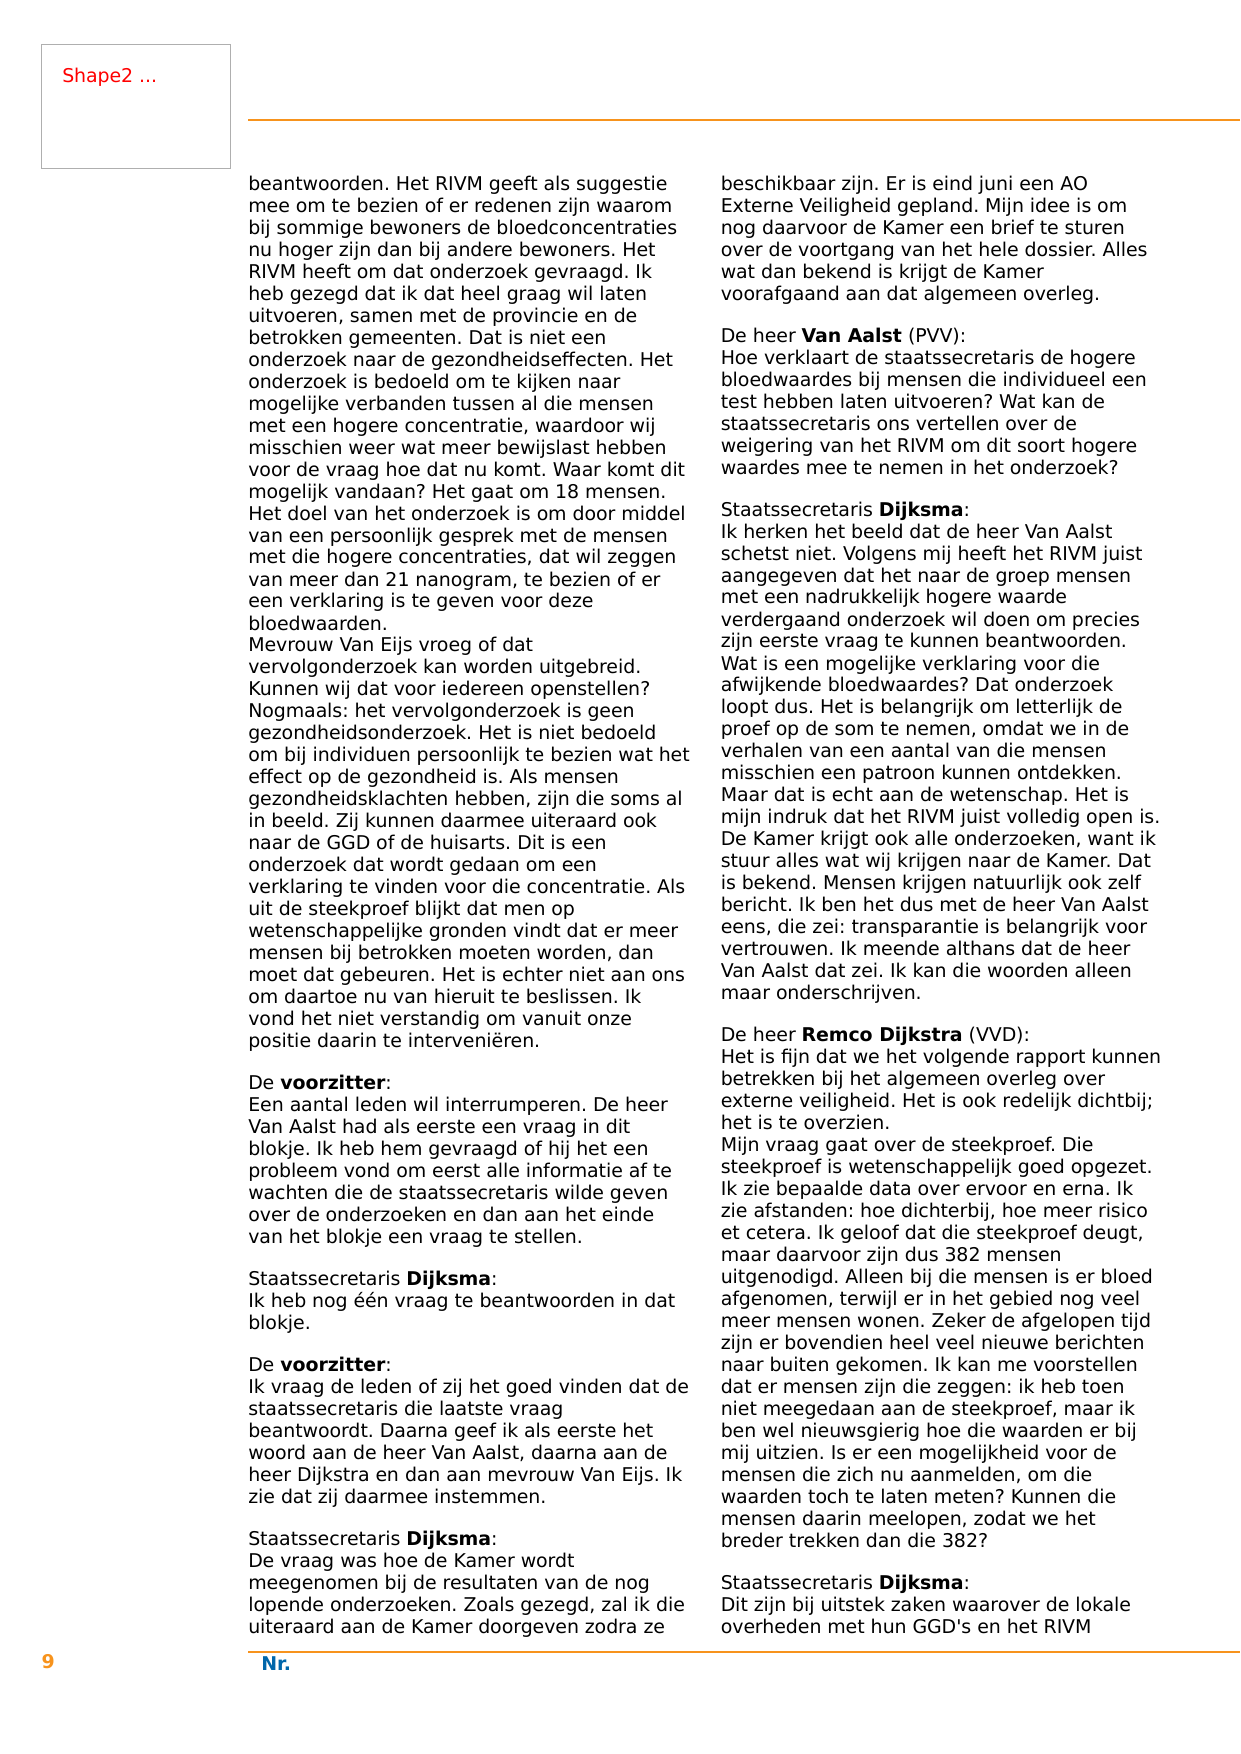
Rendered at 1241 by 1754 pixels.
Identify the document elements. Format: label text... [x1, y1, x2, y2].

text Staatssecretaris Dijksma: [721, 498, 1163, 521]
text Mijn vraag gaat over de steekproef. Die steekproef is wetenschappelijk goed opgezet. Ik zie bepaalde data over ervoor en erna. Ik zie afstanden: hoe dichterbij, hoe meer risico et cetera. Ik geloof dat die steekproef deugt, maar daarvoor zijn dus 382 mensen uitgenodigd. Alleen bij die mensen is er bloed afgenomen, terwijl er in het gebied nog veel meer mensen wonen. Zeker de afgelopen tijd zijn er bovendien heel veel nieuwe berichten naar buiten gekomen. Ik kan me voorstellen dat er mensen zijn die zeggen: ik heb toen niet meegedaan aan de steekproef, maar ik ben wel nieuwsgierig hoe die waarden er bij mij uitzien. Is er een mogelijkheid voor de mensen die zich nu aanmelden, om die waarden toch te laten meten? Kunnen die mensen daarin meelopen, zodat we het breder trekken dan die 382? [721, 1134, 1163, 1552]
text Staatssecretaris Dijksma: [721, 1572, 1163, 1593]
text Staatssecretaris Dijksma: [248, 1528, 691, 1549]
text Mevrouw Van Eijs vroeg of dat vervolgonderzoek kan worden uitgebreid. Kunnen wij dat voor iedereen openstellen? Nogmaals: het vervolgonderzoek is geen gezondheidsonderzoek. Het is niet bedoeld om bij individuen persoonlijk te bezien wat het effect op de gezondheid is. Als mensen gezondheidsklachten hebben, zijn die soms al in beeld. Zij kunnen daarmee uiteraard ook naar de GGD of de huisarts. Dit is een onderzoek dat wordt gedaan om een verklaring te vinden voor die concentratie. Als uit de steekproef blijkt dat men op wetenschappelijke gronden vindt dat er meer mensen bij betrokken moeten worden, dan moet dat gebeuren. Het is echter niet aan ons om daartoe nu van hieruit te beslissen. Ik vond het niet verstandig om vanuit onze positie daarin te interveniëren. [248, 634, 691, 1052]
text De voorzitter: [248, 1072, 691, 1094]
text Hoe verklaart de staatssecretaris de hogere bloedwaardes bij mensen die individueel een test hebben laten uitvoeren? Wat kan de staatssecretaris ons vertellen over de weigering van het RIVM om dit soort hogere waardes mee te nemen in het onderzoek? [721, 347, 1163, 478]
text Ik heb nog één vraag te beantwoorden in dat blokje. [248, 1290, 691, 1334]
text beantwoorden. Het RIVM geeft als suggestie mee om te bezien of er redenen zijn waarom bij sommige bewoners de bloedconcentraties nu hoger zijn dan bij andere bewoners. Het RIVM heeft om dat onderzoek gevraagd. Ik heb gezegd dat ik dat heel graag wil laten uitvoeren, samen met de provincie en de betrokken gemeenten. Dat is niet een onderzoek naar de gezondheidseffecten. Het onderzoek is bedoeld om te kijken naar mogelijke verbanden tussen al die mensen met een hogere concentratie, waardoor wij misschien weer wat meer bewijslast hebben voor de vraag hoe dat nu komt. Waar komt dit mogelijk vandaan? Het gaat om 18 mensen. Het doel van het onderzoek is om door middel van een persoonlijk gesprek met de mensen met die hogere concentraties, dat wil zeggen van meer dan 21 nanogram, te bezien of er een verklaring is te geven voor deze bloedwaarden. [248, 173, 691, 634]
text Ik herken het beeld dat de heer Van Aalst schetst niet. Volgens mij heeft het RIVM juist aangegeven dat het naar de groep mensen met een nadrukkelijk hogere waarde verdergaand onderzoek wil doen om precies zijn eerste vraag te kunnen beantwoorden. Wat is een mogelijke verklaring voor die afwijkende bloedwaardes? Dat onderzoek loopt dus. Het is belangrijk om letterlijk de proef op de som te nemen, omdat we in de verhalen van een aantal van die mensen misschien een patroon kunnen ontdekken. Maar dat is echt aan de wetenschap. Het is mijn indruk dat het RIVM juist volledig open is. De Kamer krijgt ook alle onderzoeken, want ik stuur alles wat wij krijgen naar de Kamer. Dat is bekend. Mensen krijgen natuurlijk ook zelf bericht. Ik ben het dus met de heer Van Aalst eens, die zei: transparantie is belangrijk voor vertrouwen. Ik meende althans dat de heer Van Aalst dat zei. Ik kan die woorden alleen maar onderschrijven. [721, 521, 1163, 1004]
text Dit zijn bij uitstek zaken waarover de lokale overheden met hun GGD's en het RIVM [721, 1593, 1163, 1637]
text Staatssecretaris Dijksma: [248, 1268, 691, 1290]
text De voorzitter: [248, 1354, 691, 1376]
text De heer Remco Dijkstra (VVD): [721, 1024, 1163, 1046]
text De vraag was hoe de Kamer wordt meegenomen bij de resultaten van de nog lopende onderzoeken. Zoals gezegd, zal ik die uiteraard aan de Kamer doorgeven zodra ze [248, 1549, 691, 1637]
text Een aantal leden wil interrumperen. De heer Van Aalst had als eerste een vraag in dit blokje. Ik heb hem gevraagd of hij het een probleem vond om eerst alle informatie af te wachten die de staatssecretaris wilde geven over de onderzoeken en dan aan het einde van het blokje een vraag te stellen. [248, 1094, 691, 1248]
text De heer Van Aalst (PVV): [721, 325, 1163, 347]
text Ik vraag de leden of zij het goed vinden dat de staatssecretaris die laatste vraag beantwoordt. Daarna geef ik als eerste het woord aan de heer Van Aalst, daarna aan de heer Dijkstra en dan aan mevrouw Van Eijs. Ik zie dat zij daarmee instemmen. [248, 1376, 691, 1508]
text Het is fijn dat we het volgende rapport kunnen betrekken bij het algemeen overleg over externe veiligheid. Het is ook redelijk dichtbij; het is te overzien. [721, 1046, 1163, 1134]
text beschikbaar zijn. Er is eind juni een AO Externe Veiligheid gepland. Mijn idee is om nog daarvoor de Kamer een brief te sturen over de voortgang van het hele dossier. Alles wat dan bekend is krijgt de Kamer voorafgaand aan dat algemeen overleg. [721, 173, 1163, 305]
